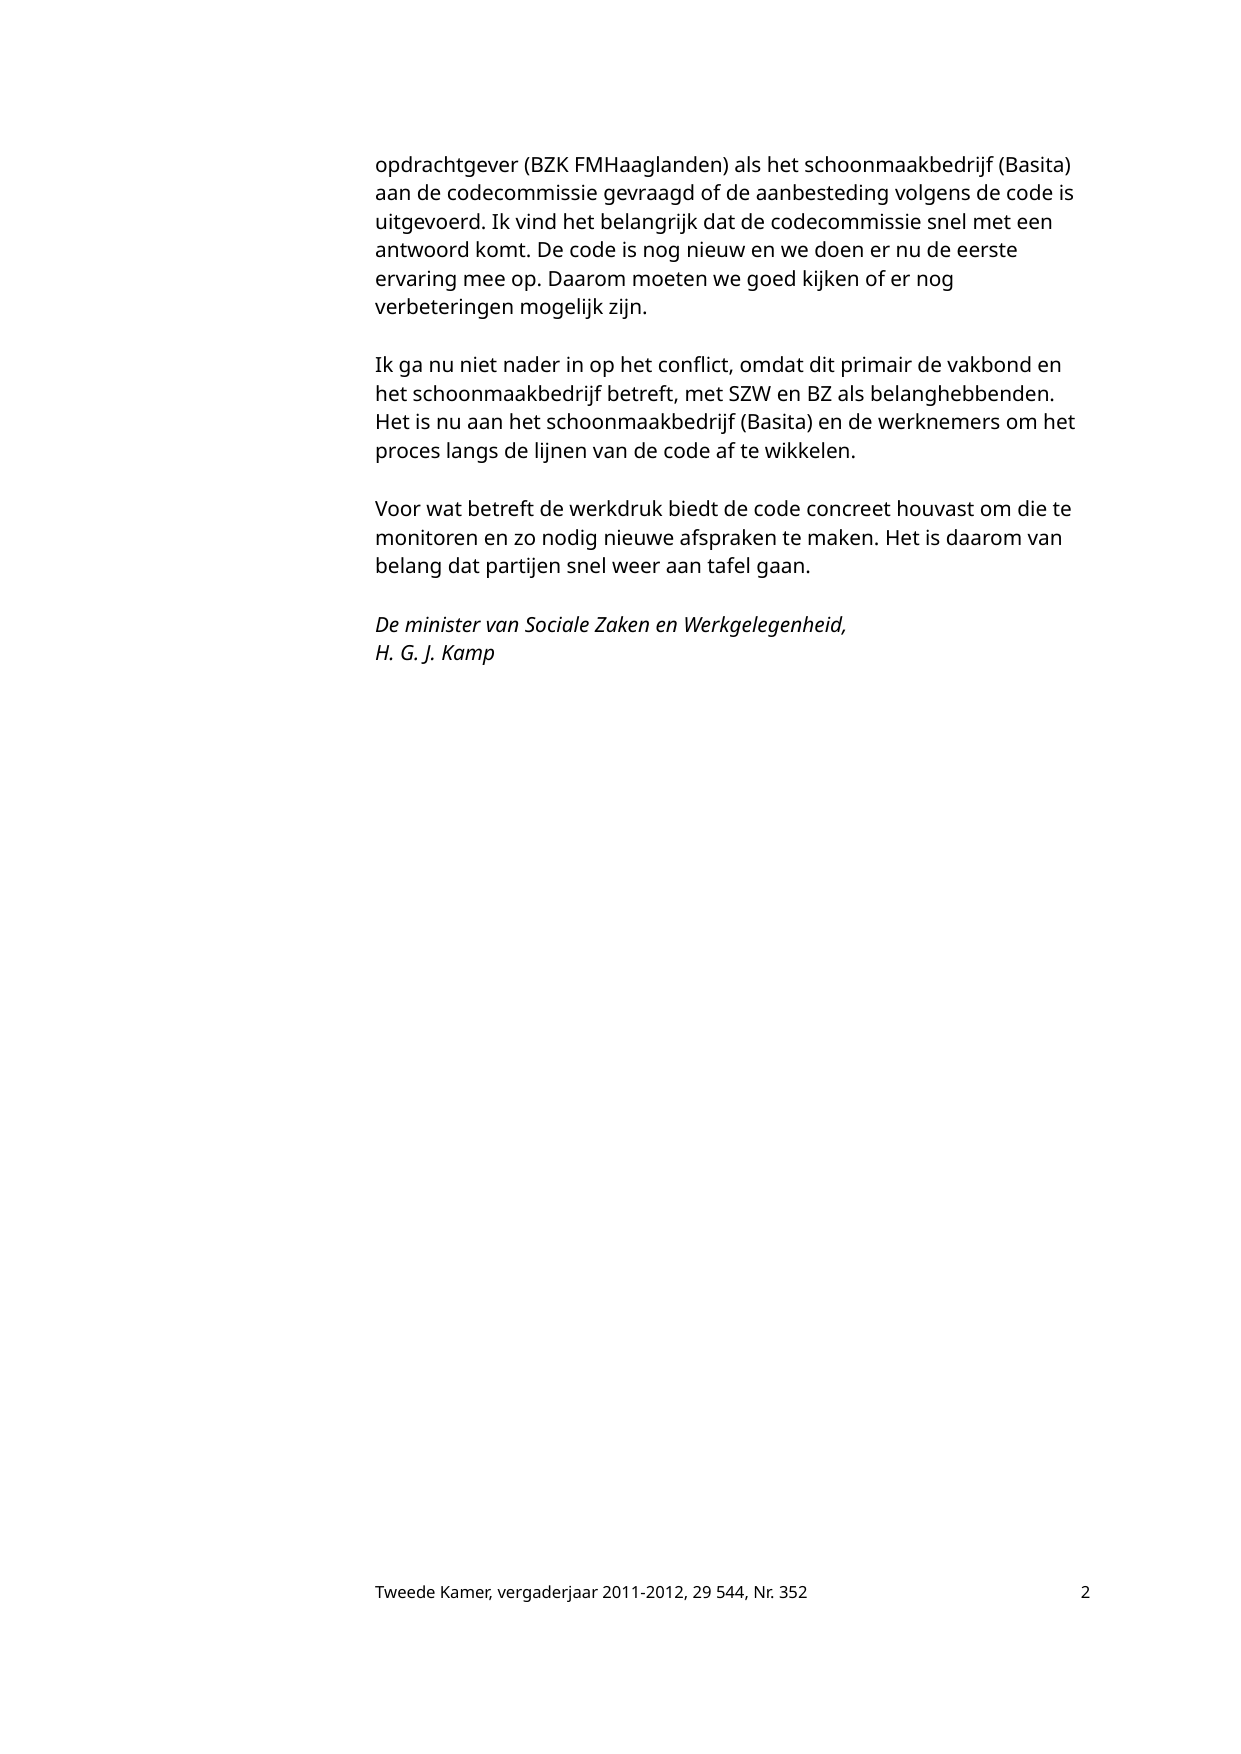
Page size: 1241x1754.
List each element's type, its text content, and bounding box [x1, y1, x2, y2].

text H. G. J. Kamp [375, 638, 1090, 667]
text opdrachtgever (BZK FMHaaglanden) als het schoonmaakbedrijf (Basita) aan de codecommissie gevraagd of de aanbesteding volgens de code is uitgevoerd. Ik vind het belangrijk dat de codecommissie snel met een antwoord komt. De code is nog nieuw en we doen er nu de eerste ervaring mee op. Daarom moeten we goed kijken of er nog verbeteringen mogelijk zijn. [375, 150, 1090, 321]
text Ik ga nu niet nader in op het conflict, omdat dit primair de vakbond en het schoonmaakbedrijf betreft, met SZW en BZ als belanghebbenden. Het is nu aan het schoonmaakbedrijf (Basita) en de werknemers om het proces langs de lijnen van de code af te wikkelen. [375, 351, 1090, 464]
text De minister van Sociale Zaken en Werkgelegenheid, [375, 610, 1090, 638]
text Voor wat betreft de werkdruk biedt de code concreet houvast om die te monitoren en zo nodig nieuwe afspraken te maken. Het is daarom van belang dat partijen snel weer aan tafel gaan. [375, 494, 1090, 580]
